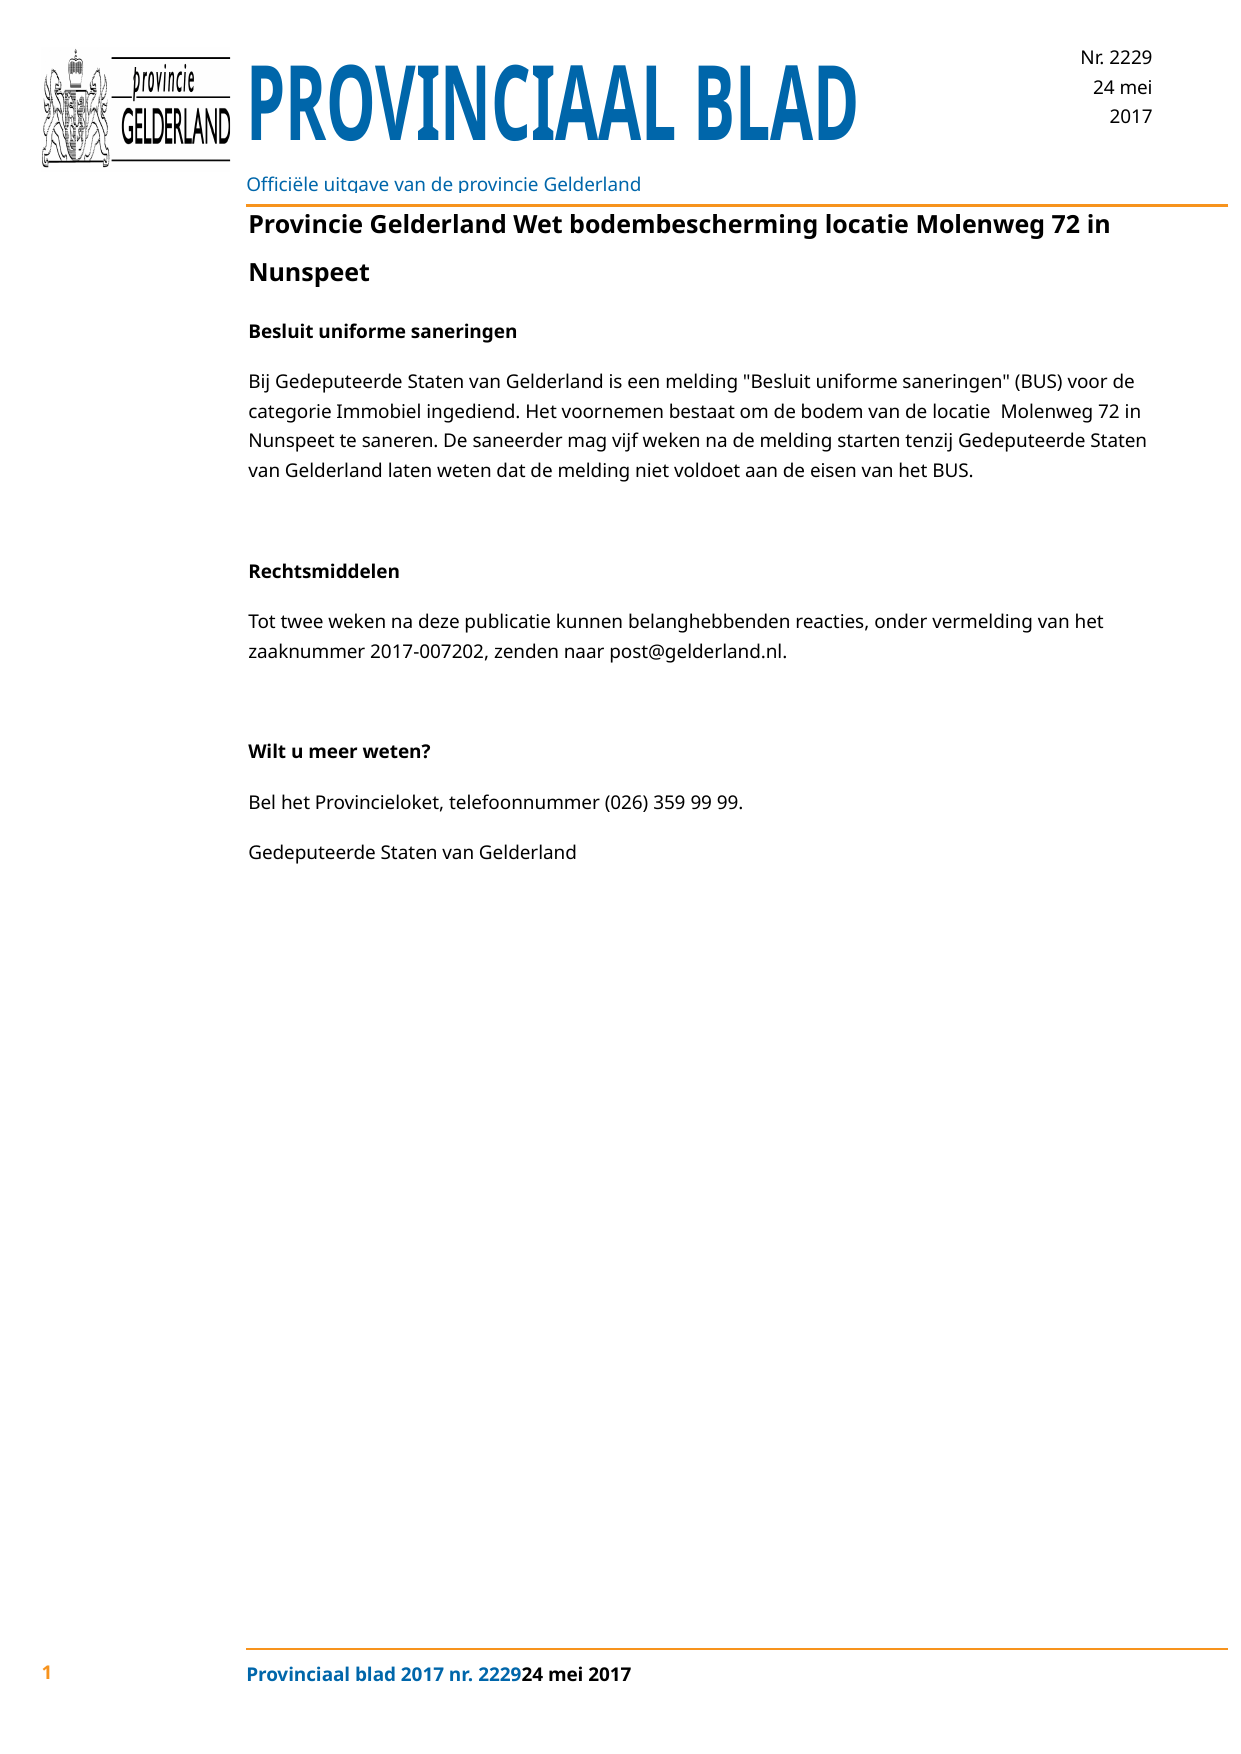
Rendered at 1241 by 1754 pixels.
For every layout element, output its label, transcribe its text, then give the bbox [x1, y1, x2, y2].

picture [41, 47, 231, 172]
text Provincie Gelderland Wet bodembescherming locatie Molenweg 72 in Nunspeet [248, 207, 1152, 288]
text Wilt u meer weten? [248, 739, 1152, 764]
text Rechtsmiddelen [248, 558, 1152, 584]
text Gedeputeerde Staten van Gelderland [248, 839, 1152, 865]
text Tot twee weken na deze publicatie kunnen belanghebbenden reacties, onder vermelding van het zaaknummer 2017-007202, zenden naar post@gelderland.nl. [248, 608, 1152, 664]
text Besluit uniforme saneringen [248, 318, 1152, 344]
text Bel het Provincieloket, telefoonnummer (026) 359 99 99. [248, 789, 1152, 815]
text Bij Gedeputeerde Staten van Gelderland is een melding "Besluit uniforme saneringen" (BUS) voor de categorie Immobiel ingediend. Het voornemen bestaat om de bodem van de locatie Molenweg 72 in Nunspeet te saneren. De saneerder mag vijf weken na de melding starten tenzij Gedeputeerde Staten van Gelderland laten weten dat de melding niet voldoet aan de eisen van het BUS. [248, 368, 1152, 483]
